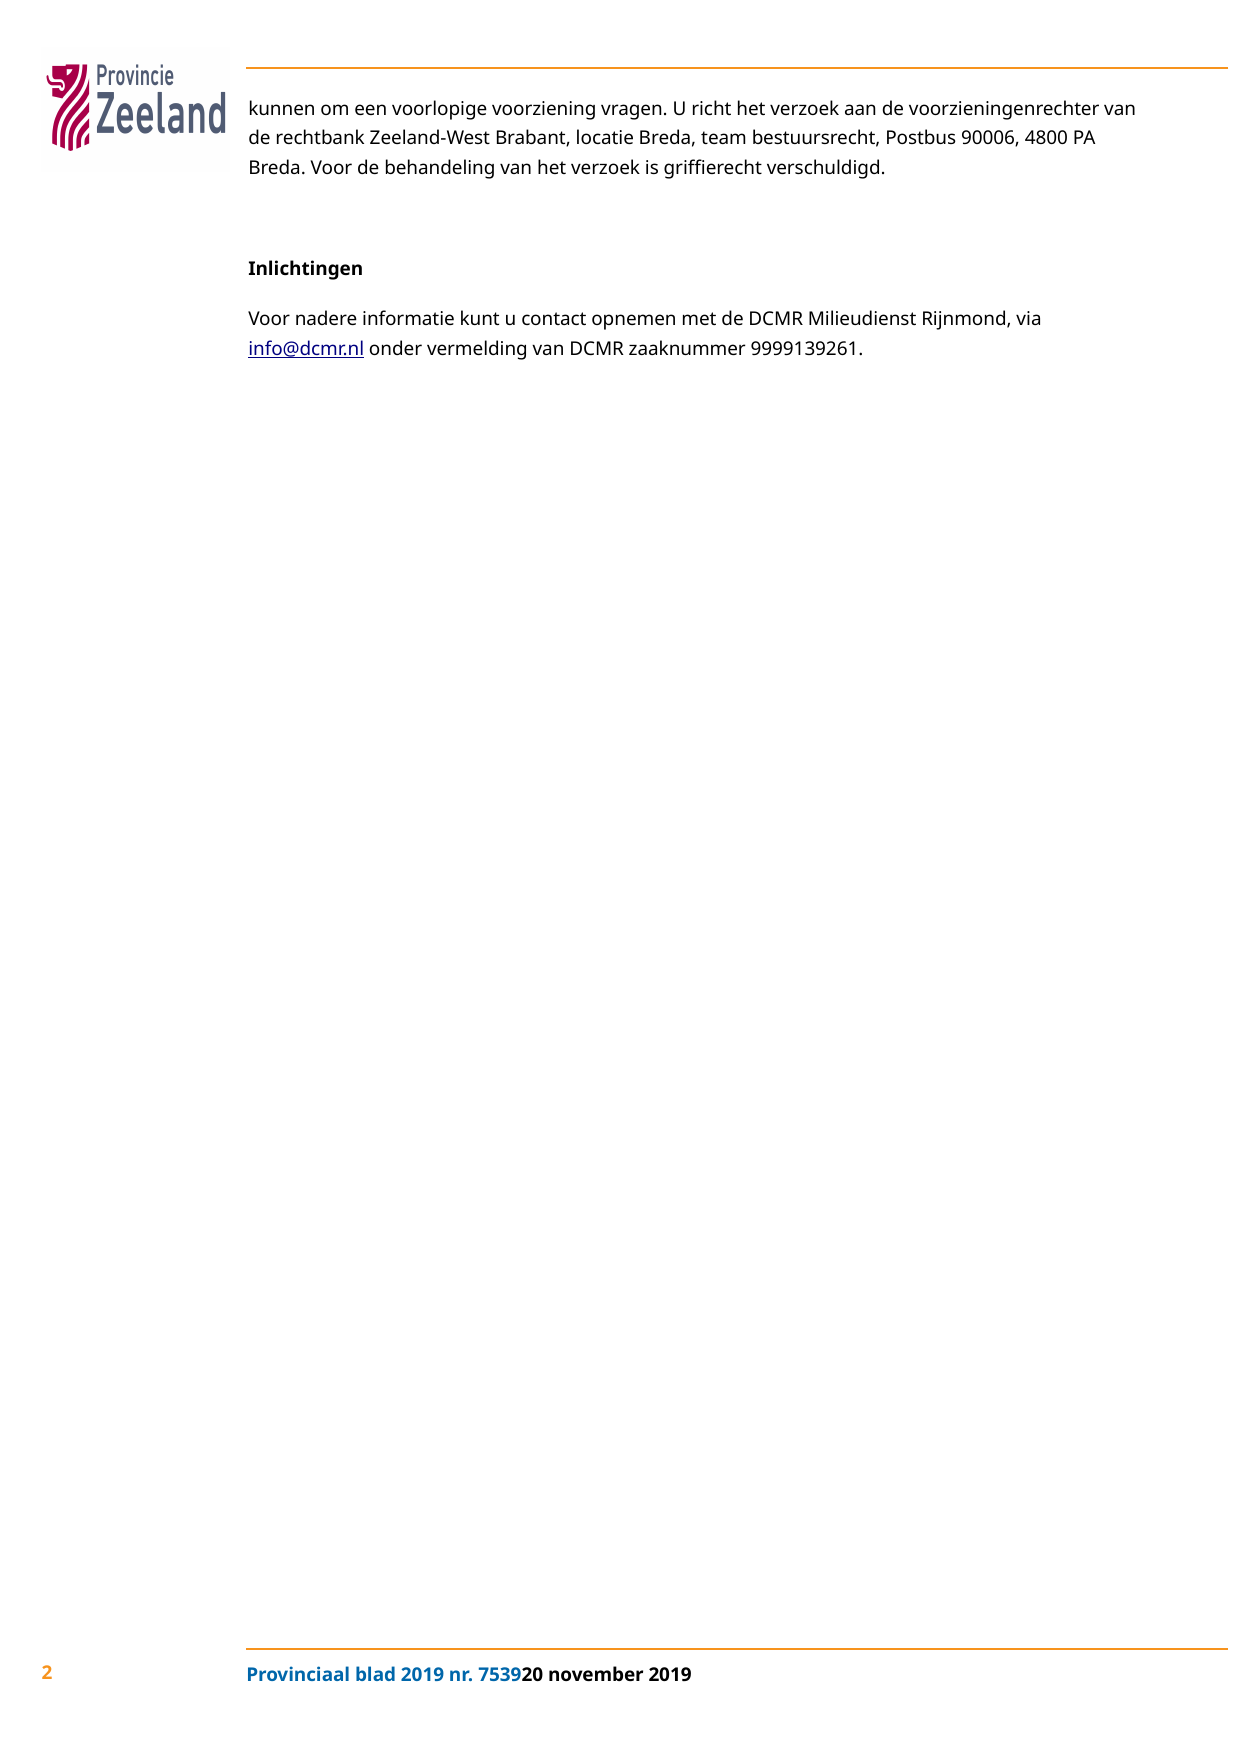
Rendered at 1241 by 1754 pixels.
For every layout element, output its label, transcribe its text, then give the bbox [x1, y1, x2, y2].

text Voor nadere informatie kunt u contact opnemen met de DCMR Milieudienst Rijnmond, via info@dcmr.nl onder vermelding van DCMR zaaknummer 9999139261. [248, 305, 1152, 361]
text Inlichtingen [248, 255, 1152, 281]
text kunnen om een voorlopige voorziening vragen. U richt het verzoek aan de voorzieningenrechter van de rechtbank Zeeland-West Brabant, locatie Breda, team bestuursrecht, Postbus 90006, 4800 PA Breda. Voor de behandeling van het verzoek is griffierecht verschuldigd. [248, 95, 1152, 180]
picture [41, 47, 231, 172]
